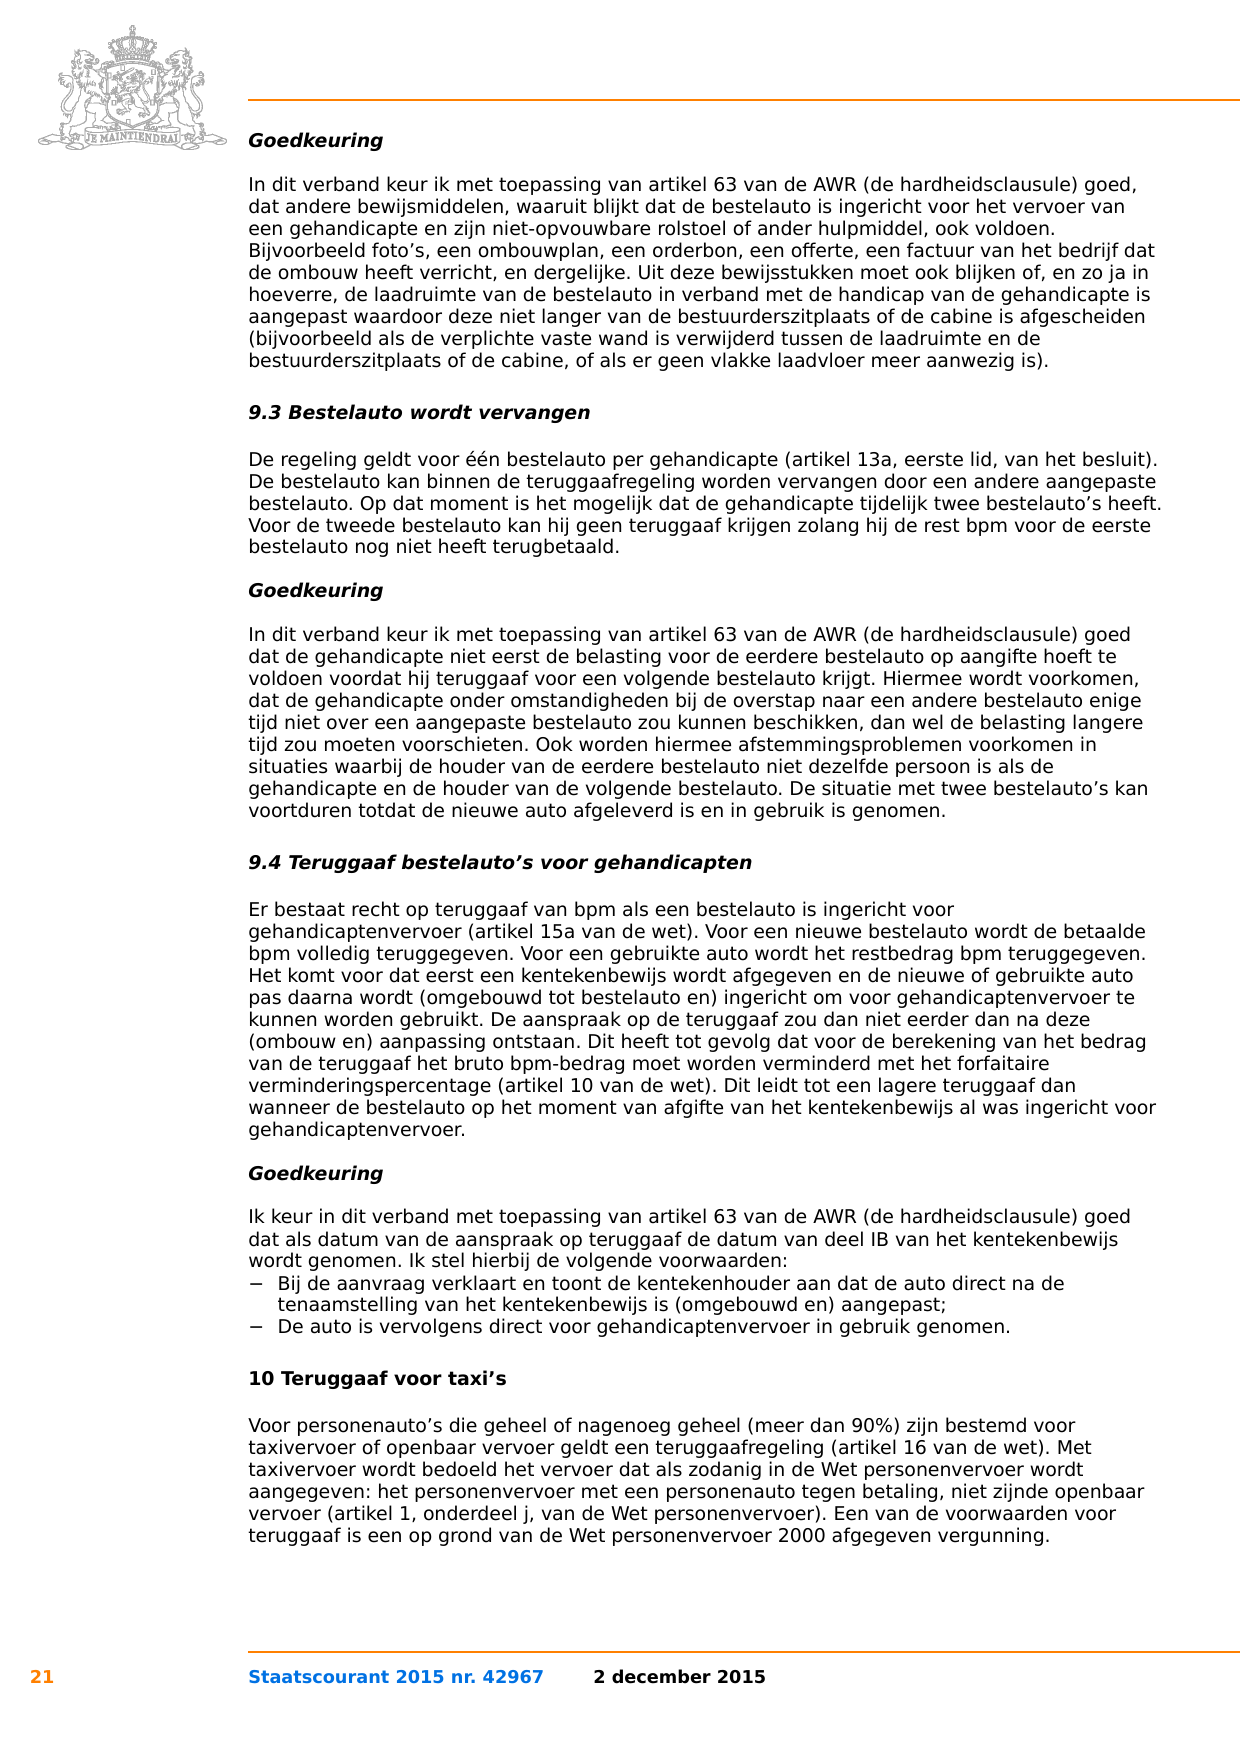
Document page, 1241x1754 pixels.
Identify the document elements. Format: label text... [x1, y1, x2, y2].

subtitle 10 Teruggaaf voor taxi’s [248, 1368, 1163, 1390]
text Het komt voor dat eerst een kentekenbewijs wordt afgegeven en de nieuwe of gebruikte auto pas daarna wordt (omgebouwd tot bestelauto en) ingericht om voor gehandicaptenvervoer te kunnen worden gebruikt. De aanspraak op de teruggaaf zou dan niet eerder dan na deze (ombouw en) aanpassing ontstaan. Dit heeft tot gevolg dat voor de berekening van het bedrag van de teruggaaf het bruto bpm-bedrag moet worden verminderd met het forfaitaire verminderingspercentage (artikel 10 van de wet). Dit leidt tot een lagere teruggaaf dan wanneer de bestelauto op het moment van afgifte van het kentekenbewijs al was ingericht voor gehandicaptenvervoer. [248, 965, 1163, 1141]
text Er bestaat recht op teruggaaf van bpm als een bestelauto is ingericht voor gehandicaptenvervoer (artikel 15a van de wet). Voor een nieuwe bestelauto wordt de betaalde bpm volledig teruggegeven. Voor een gebruikte auto wordt het restbedrag bpm teruggegeven. [248, 899, 1163, 965]
picture [38, 25, 227, 150]
subtitle 9.3 Bestelauto wordt vervangen [248, 402, 1163, 423]
subtitle Goedkeuring [248, 130, 1163, 152]
subtitle Goedkeuring [248, 580, 1163, 602]
text Voor personenauto’s die geheel of nagenoeg geheel (meer dan 90%) zijn bestemd voor taxivervoer of openbaar vervoer geldt een teruggaafregeling (artikel 16 van de wet). Met taxivervoer wordt bedoeld het vervoer dat als zodanig in de Wet personenvervoer wordt aangegeven: het personenvervoer met een personenauto tegen betaling, niet zijnde openbaar vervoer (artikel 1, onderdeel j, van de Wet personenvervoer). Een van de voorwaarden voor teruggaaf is een op grond van de Wet personenvervoer 2000 afgegeven vergunning. [248, 1415, 1163, 1547]
subtitle 9.4 Teruggaaf bestelauto’s voor gehandicapten [248, 852, 1163, 874]
text In dit verband keur ik met toepassing van artikel 63 van de AWR (de hardheidsclausule) goed, dat andere bewijsmiddelen, waaruit blijkt dat de bestelauto is ingericht voor het vervoer van een gehandicapte en zijn niet-opvouwbare rolstoel of ander hulpmiddel, ook voldoen. Bijvoorbeeld foto’s, een ombouwplan, een orderbon, een offerte, een factuur van het bedrijf dat de ombouw heeft verricht, en dergelijke. Uit deze bewijsstukken moet ook blijken of, en zo ja in hoeverre, de laadruimte van de bestelauto in verband met de handicap van de gehandicapte is aangepast waardoor deze niet langer van de bestuurderszitplaats of de cabine is afgescheiden (bijvoorbeeld als de verplichte vaste wand is verwijderd tussen de laadruimte en de bestuurderszitplaats of de cabine, of als er geen vlakke laadvloer meer aanwezig is). [248, 174, 1163, 372]
text − De auto is vervolgens direct voor gehandicaptenvervoer in gebruik genomen. [248, 1316, 1163, 1338]
text − Bij de aanvraag verklaart en toont de kentekenhouder aan dat de auto direct na de tenaamstelling van het kentekenbewijs is (omgebouwd en) aangepast; [248, 1272, 1163, 1316]
subtitle Goedkeuring [248, 1163, 1163, 1184]
text In dit verband keur ik met toepassing van artikel 63 van de AWR (de hardheidsclausule) goed dat de gehandicapte niet eerst de belasting voor de eerdere bestelauto op aangifte hoeft te voldoen voordat hij teruggaaf voor een volgende bestelauto krijgt. Hiermee wordt voorkomen, dat de gehandicapte onder omstandigheden bij de overstap naar een andere bestelauto enige tijd niet over een aangepaste bestelauto zou kunnen beschikken, dan wel de belasting langere tijd zou moeten voorschieten. Ook worden hiermee afstemmingsproblemen voorkomen in situaties waarbij de houder van de eerdere bestelauto niet dezelfde persoon is als de gehandicapte en de houder van de volgende bestelauto. De situatie met twee bestelauto’s kan voortduren totdat de nieuwe auto afgeleverd is en in gebruik is genomen. [248, 624, 1163, 822]
text De regeling geldt voor één bestelauto per gehandicapte (artikel 13a, eerste lid, van het besluit). De bestelauto kan binnen de teruggaafregeling worden vervangen door een andere aangepaste bestelauto. Op dat moment is het mogelijk dat de gehandicapte tijdelijk twee bestelauto’s heeft. Voor de tweede bestelauto kan hij geen teruggaaf krijgen zolang hij de rest bpm voor de eerste bestelauto nog niet heeft terugbetaald. [248, 448, 1163, 558]
text Ik keur in dit verband met toepassing van artikel 63 van de AWR (de hardheidsclausule) goed dat als datum van de aanspraak op teruggaaf de datum van deel IB van het kentekenbewijs wordt genomen. Ik stel hierbij de volgende voorwaarden: [248, 1206, 1163, 1272]
